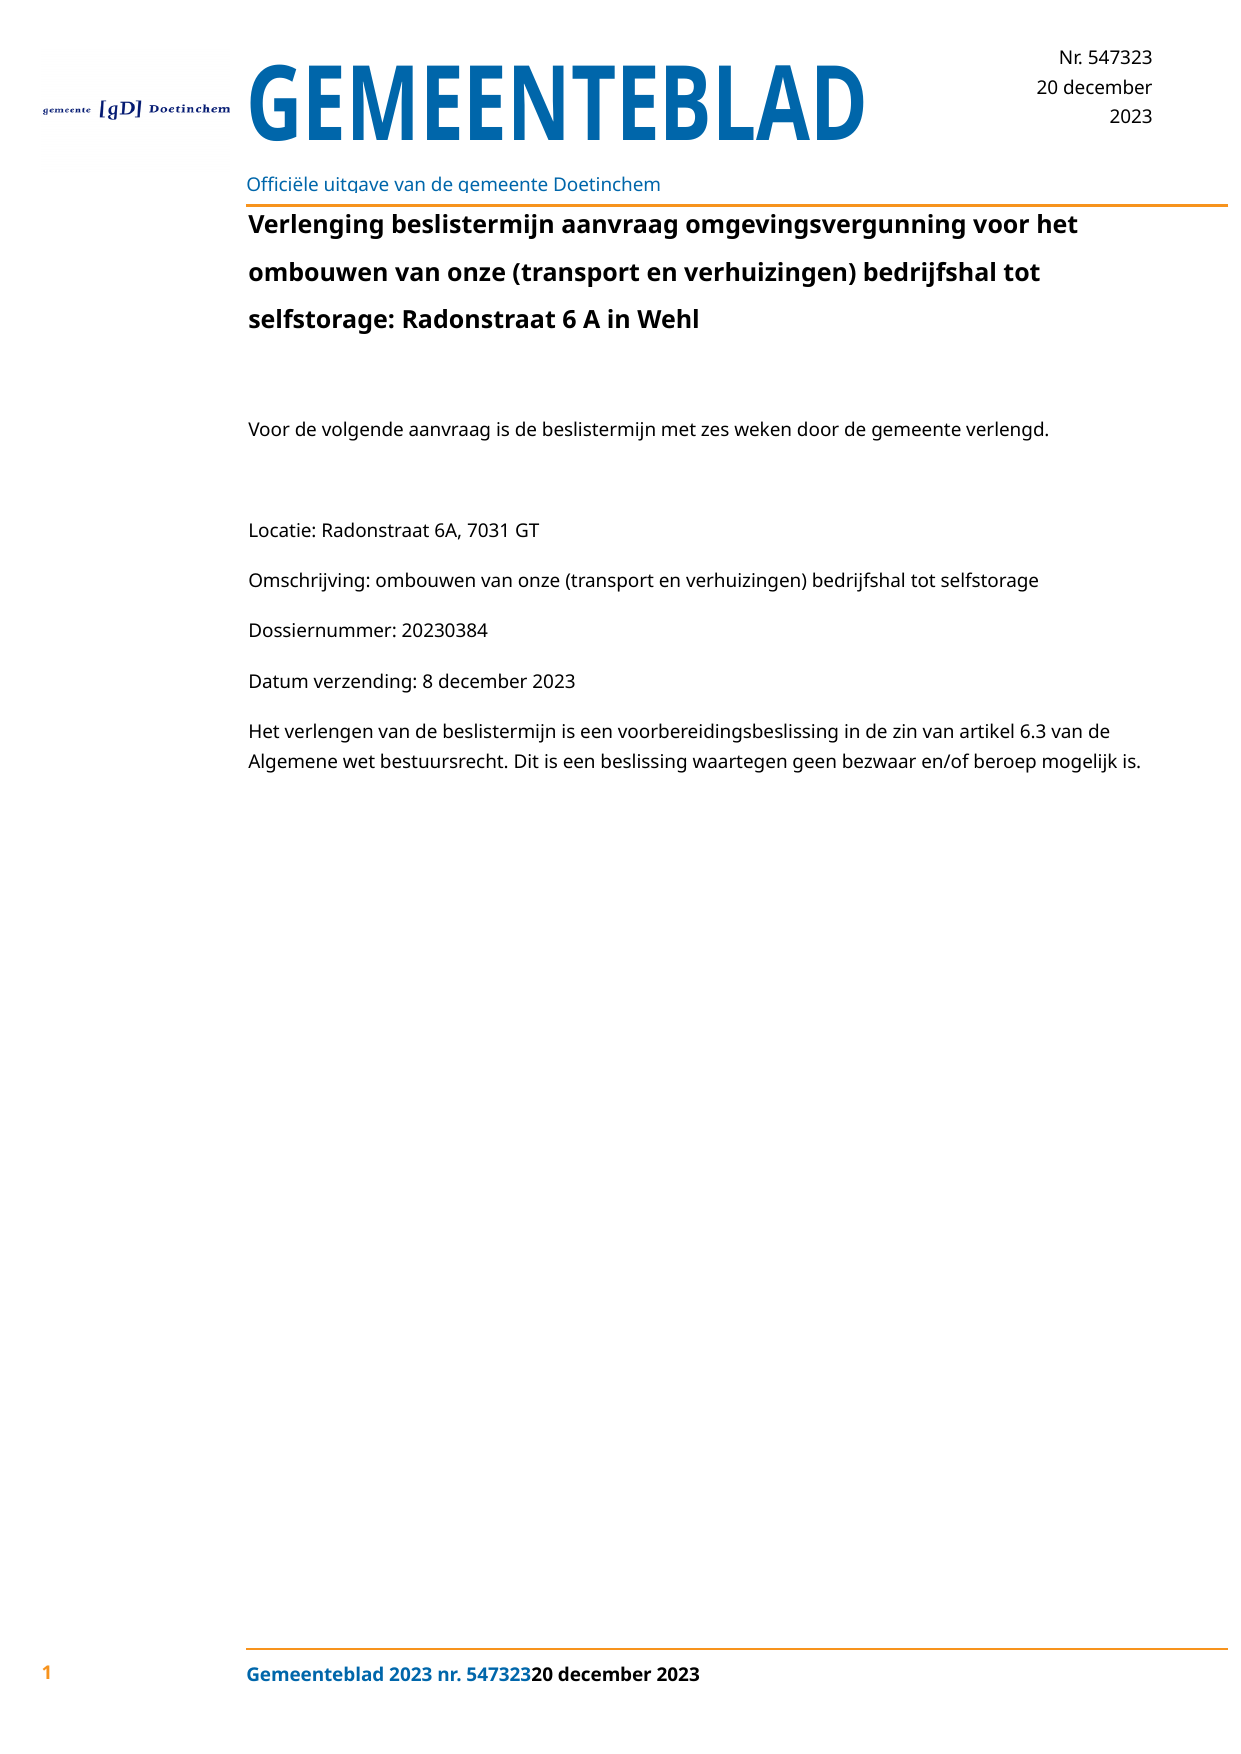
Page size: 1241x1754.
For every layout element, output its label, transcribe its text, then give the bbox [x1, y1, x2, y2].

text Het verlengen van de beslistermijn is een voorbereidingsbeslissing in de zin van artikel 6.3 van de Algemene wet bestuursrecht. Dit is een beslissing waartegen geen bezwaar en/of beroep mogelijk is. [248, 718, 1152, 774]
text Verlenging beslistermijn aanvraag omgevingsvergunning voor het ombouwen van onze (transport en verhuizingen) bedrijfshal tot selfstorage: Radonstraat 6 A in Wehl [248, 207, 1152, 336]
text Voor de volgende aanvraag is de beslistermijn met zes weken door de gemeente verlengd. [248, 416, 1152, 442]
text Dossiernummer: 20230384 [248, 618, 1152, 643]
text Omschrijving: ombouwen van onze (transport en verhuizingen) bedrijfshal tot selfstorage [248, 567, 1152, 593]
picture [41, 47, 231, 172]
text Datum verzending: 8 december 2023 [248, 668, 1152, 694]
text Locatie: Radonstraat 6A, 7031 GT [248, 517, 1152, 542]
